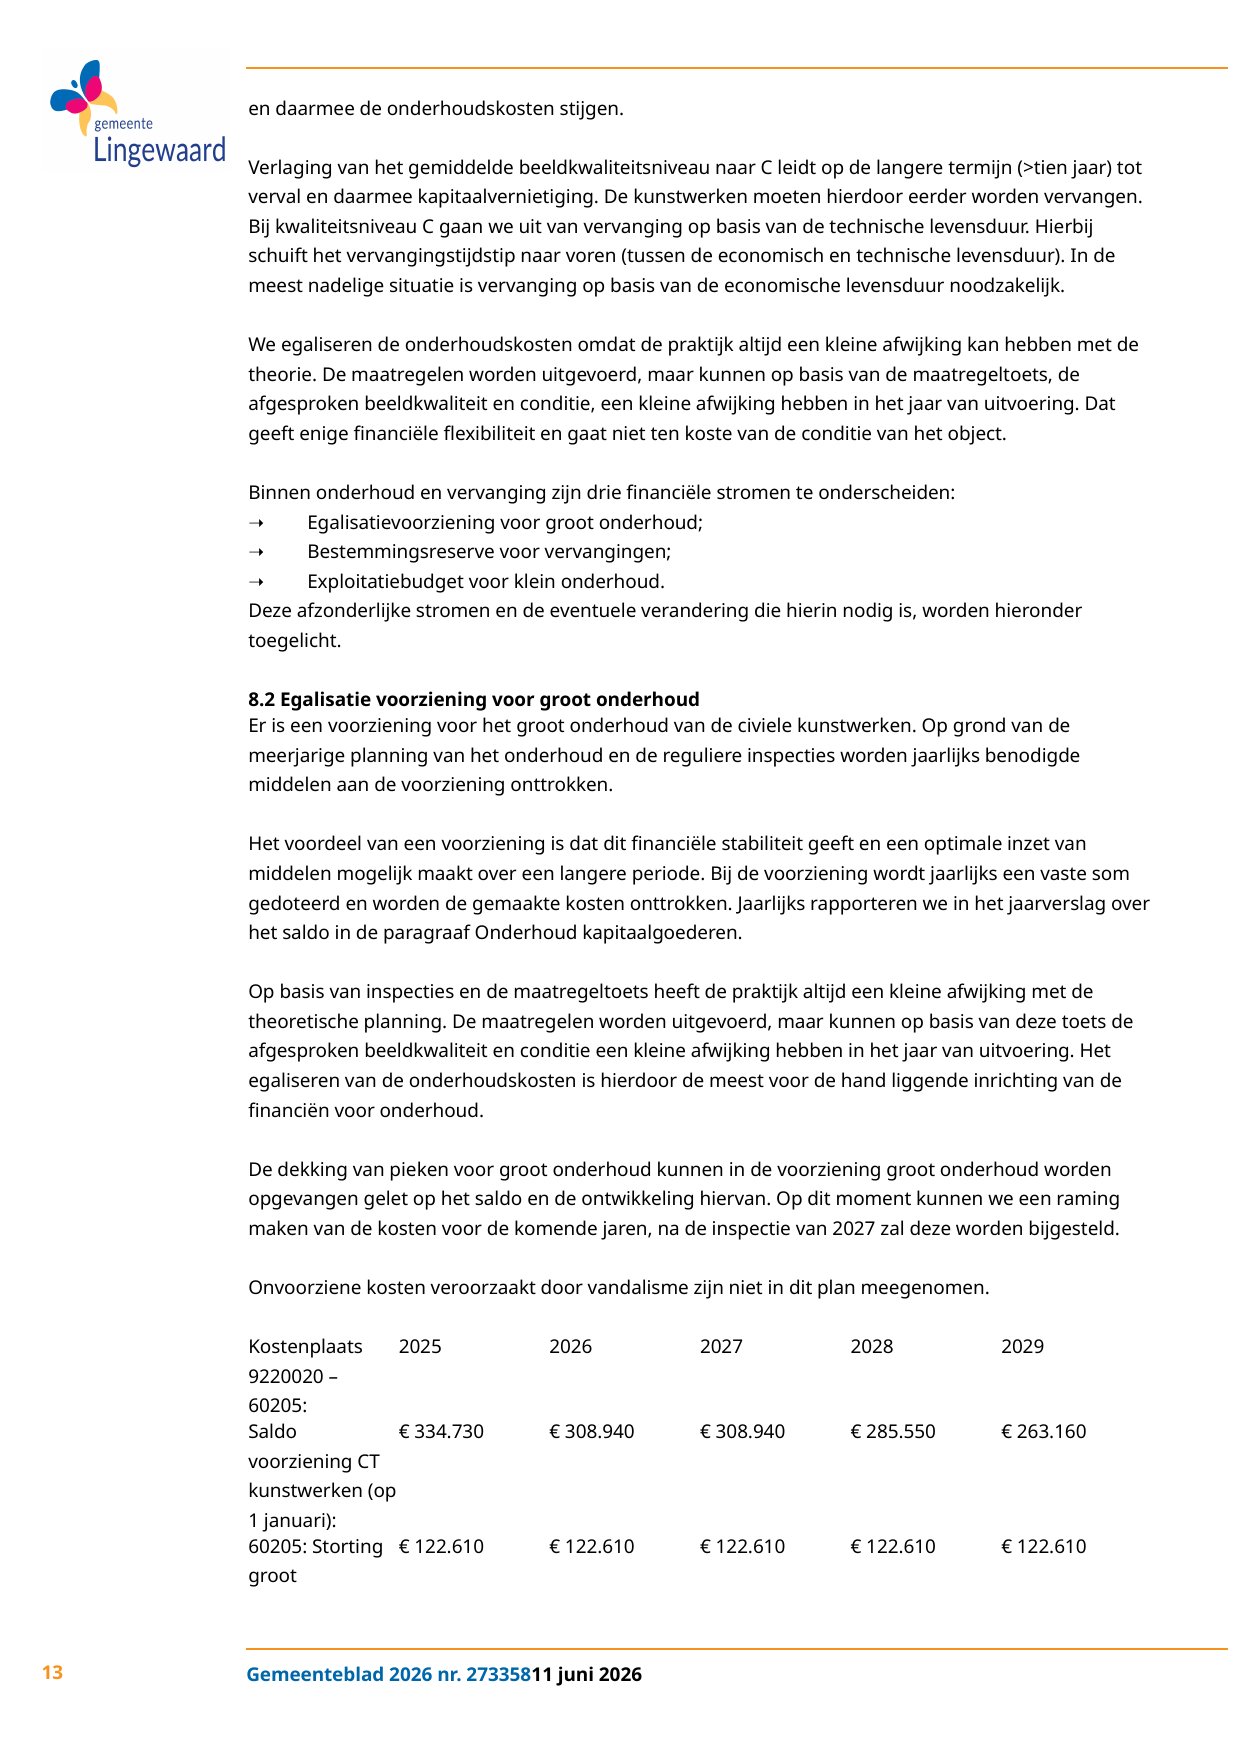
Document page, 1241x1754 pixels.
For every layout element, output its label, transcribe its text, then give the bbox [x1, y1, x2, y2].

text en daarmee de onderhoudskosten stijgen. [248, 95, 1152, 121]
list Exploitatiebudget voor klein onderhoud. [248, 568, 1152, 594]
text Deze afzonderlijke stromen en de eventuele verandering die hierin nodig is, worden hieronder toegelicht. [248, 598, 1152, 653]
text Op basis van inspecties en de maatregeltoets heeft de praktijk altijd een kleine afwijking met de theoretische planning. De maatregelen worden uitgevoerd, maar kunnen op basis van deze toets de afgesproken beeldkwaliteit en conditie een kleine afwijking hebben in het jaar van uitvoering. Het egaliseren van de onderhoudskosten is hierdoor de meest voor de hand liggende inrichting van de financiën voor onderhoud. [248, 978, 1152, 1122]
table_cell Saldo voorziening CT kunstwerken (op 1 januari): [248, 1419, 398, 1533]
text Verlaging van het gemiddelde beeldkwaliteitsniveau naar C leidt op de langere termijn (>tien jaar) tot verval en daarmee kapitaalvernietiging. De kunstwerken moeten hierdoor eerder worden vervangen. Bij kwaliteitsniveau C gaan we uit van vervanging op basis van de technische levensduur. Hierbij schuift het vervangingstijdstip naar voren (tussen de economisch en technische levensduur). In de meest nadelige situatie is vervanging op basis van de economische levensduur noodzakelijk. [248, 154, 1152, 298]
table_cell 60205: Storting groot [248, 1533, 398, 1588]
table_header 2025 [399, 1334, 549, 1418]
table_header Kostenplaats 9220020 – 60205: [248, 1334, 398, 1418]
table_cell € 122.610 [1001, 1533, 1152, 1588]
table_cell € 308.940 [700, 1419, 850, 1533]
table_header 2029 [1001, 1334, 1152, 1418]
table_cell € 308.940 [549, 1419, 700, 1533]
table_header 2028 [850, 1334, 1001, 1418]
table_cell € 122.610 [399, 1533, 549, 1588]
table_header 2027 [700, 1334, 850, 1418]
table_cell € 122.610 [549, 1533, 700, 1588]
text We egaliseren de onderhoudskosten omdat de praktijk altijd een kleine afwijking kan hebben met de theorie. De maatregelen worden uitgevoerd, maar kunnen op basis van de maatregeltoets, de afgesproken beeldkwaliteit en conditie, een kleine afwijking hebben in het jaar van uitvoering. Dat geeft enige financiële flexibiliteit en gaat niet ten koste van de conditie van het object. [248, 331, 1152, 446]
picture [41, 47, 231, 172]
text Het voordeel van een voorziening is dat dit financiële stabiliteit geeft en een optimale inzet van middelen mogelijk maakt over een langere periode. Bij de voorziening wordt jaarlijks een vaste som gedoteerd en worden de gemaakte kosten onttrokken. Jaarlijks rapporteren we in het jaarverslag over het saldo in de paragraaf Onderhoud kapitaalgoederen. [248, 831, 1152, 945]
text Onvoorziene kosten veroorzaakt door vandalisme zijn niet in dit plan meegenomen. [248, 1274, 1152, 1300]
text 8.2 Egalisatie voorziening voor groot onderhoud [248, 686, 1152, 712]
text De dekking van pieken voor groot onderhoud kunnen in de voorziening groot onderhoud worden opgevangen gelet op het saldo en de ontwikkeling hiervan. Op dit moment kunnen we een raming maken van de kosten voor de komende jaren, na de inspectie van 2027 zal deze worden bijgesteld. [248, 1156, 1152, 1241]
list Bestemmingsreserve voor vervangingen; [248, 538, 1152, 564]
list Egalisatievoorziening voor groot onderhoud; [248, 509, 1152, 535]
table_cell € 263.160 [1001, 1419, 1152, 1533]
table_cell € 285.550 [850, 1419, 1001, 1533]
text Binnen onderhoud en vervanging zijn drie financiële stromen te onderscheiden: [248, 479, 1152, 505]
text Er is een voorziening voor het groot onderhoud van de civiele kunstwerken. Op grond van de meerjarige planning van het onderhoud en de reguliere inspecties worden jaarlijks benodigde middelen aan de voorziening onttrokken. [248, 712, 1152, 797]
table_cell € 122.610 [700, 1533, 850, 1588]
table_header 2026 [549, 1334, 700, 1418]
table_cell € 122.610 [850, 1533, 1001, 1588]
table_cell € 334.730 [399, 1419, 549, 1533]
